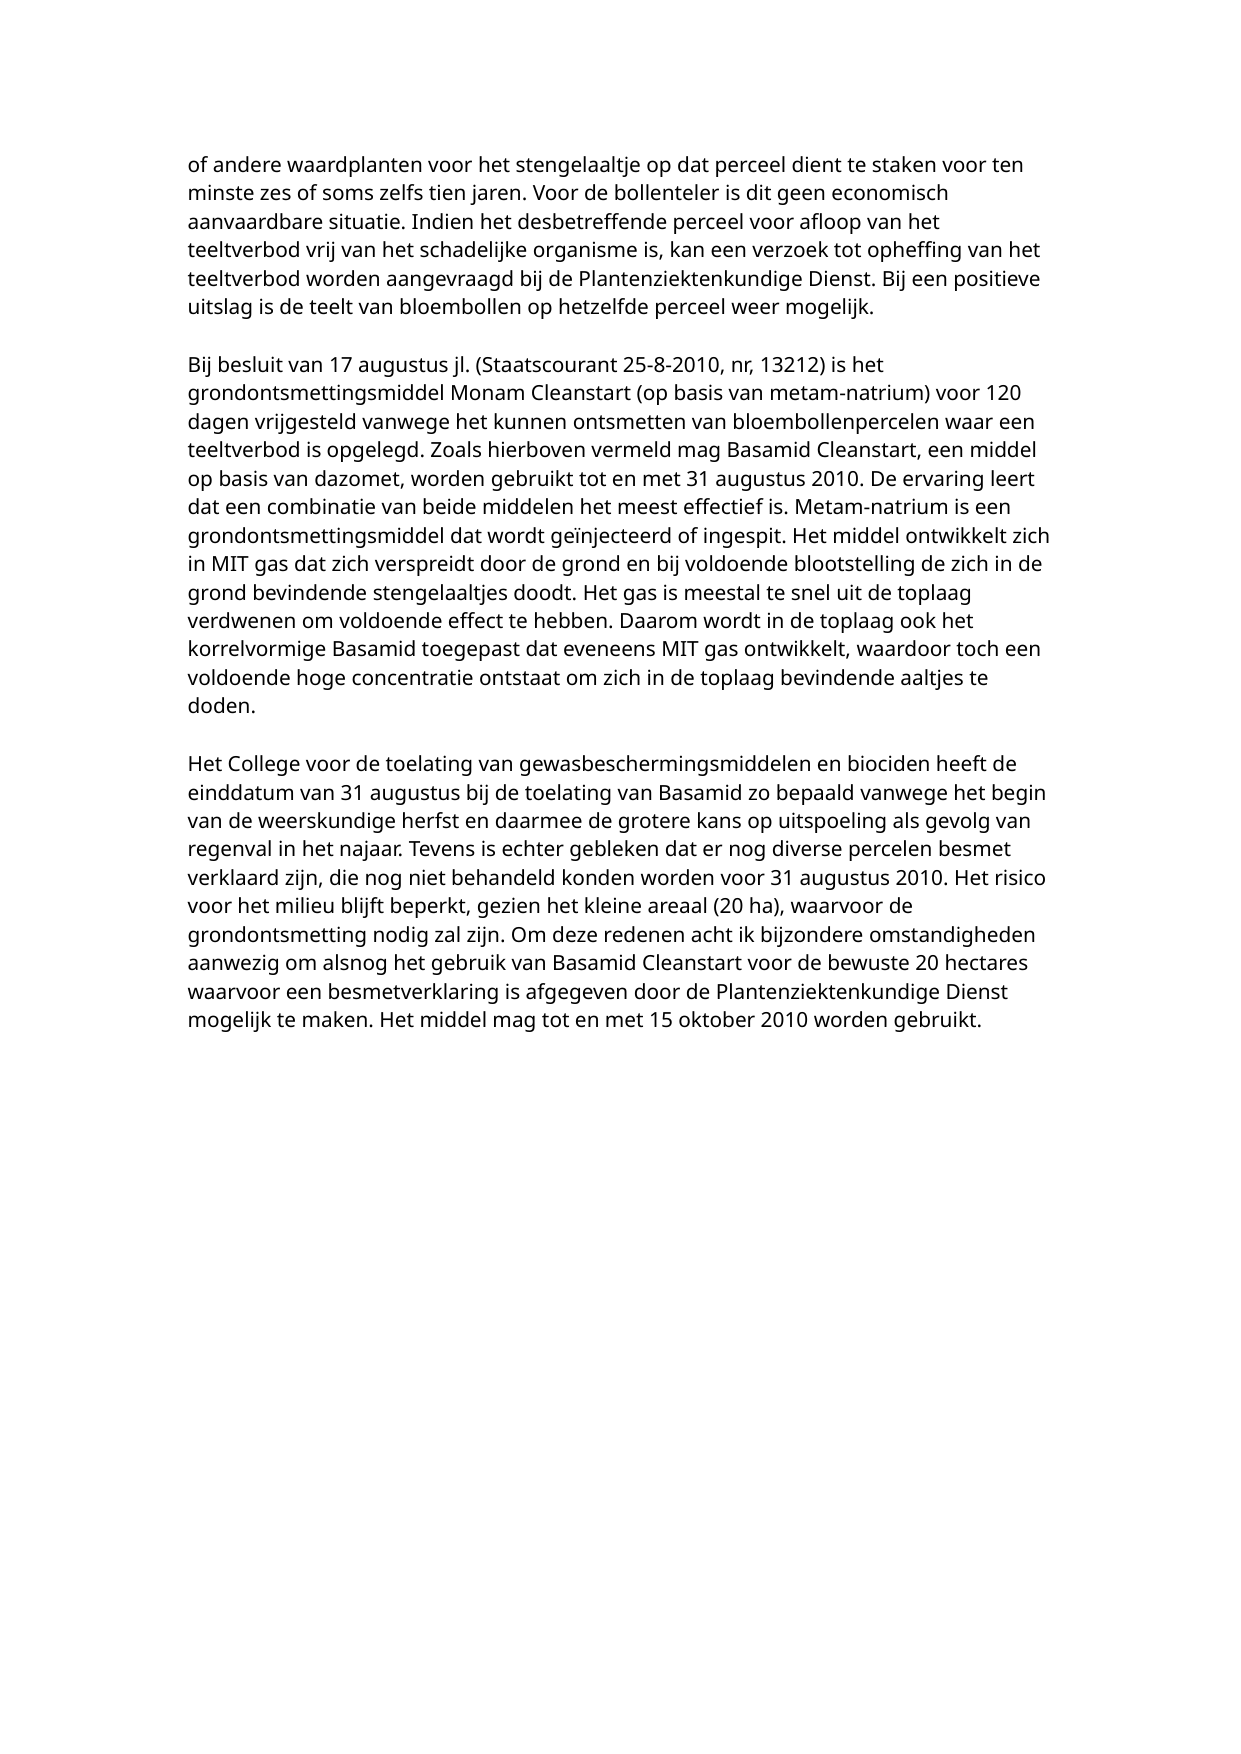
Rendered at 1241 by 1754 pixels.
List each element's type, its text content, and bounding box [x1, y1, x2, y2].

text Bij besluit van 17 augustus jl. (Staatscourant 25-8-2010, nr, 13212) is het grondontsmettingsmiddel Monam Cleanstart (op basis van metam-natrium) voor 120 dagen vrijgesteld vanwege het kunnen ontsmetten van bloembollenpercelen waar een teeltverbod is opgelegd. Zoals hierboven vermeld mag Basamid Cleanstart, een middel op basis van dazomet, worden gebruikt tot en met 31 augustus 2010. De ervaring leert dat een combinatie van beide middelen het meest effectief is. Metam-natrium is een grondontsmettingsmiddel dat wordt geïnjecteerd of ingespit. Het middel ontwikkelt zich in MIT gas dat zich verspreidt door de grond en bij voldoende blootstelling de zich in de grond bevindende stengelaaltjes doodt. Het gas is meestal te snel uit de toplaag verdwenen om voldoende effect te hebben. Daarom wordt in de toplaag ook het korrelvormige Basamid toegepast dat eveneens MIT gas ontwikkelt, waardoor toch een voldoende hoge concentratie ontstaat om zich in de toplaag bevindende aaltjes te doden. [187, 350, 1053, 720]
text of andere waardplanten voor het stengelaaltje op dat perceel dient te staken voor ten minste zes of soms zelfs tien jaren. Voor de bollenteler is dit geen economisch aanvaardbare situatie. Indien het desbetreffende perceel voor afloop van het teeltverbod vrij van het schadelijke organisme is, kan een verzoek tot opheffing van het teeltverbod worden aangevraagd bij de Plantenziektenkundige Dienst. Bij een positieve uitslag is de teelt van bloembollen op hetzelfde perceel weer mogelijk. [187, 150, 1053, 321]
text Het College voor de toelating van gewasbeschermingsmiddelen en biociden heeft de einddatum van 31 augustus bij de toelating van Basamid zo bepaald vanwege het begin van de weerskundige herfst en daarmee de grotere kans op uitspoeling als gevolg van regenval in het najaar. Tevens is echter gebleken dat er nog diverse percelen besmet verklaard zijn, die nog niet behandeld konden worden voor 31 augustus 2010. Het risico voor het milieu blijft beperkt, gezien het kleine areaal (20 ha), waarvoor de grondontsmetting nodig zal zijn. Om deze redenen acht ik bijzondere omstandigheden aanwezig om alsnog het gebruik van Basamid Cleanstart voor de bewuste 20 hectares waarvoor een besmetverklaring is afgegeven door de Plantenziektenkundige Dienst mogelijk te maken. Het middel mag tot en met 15 oktober 2010 worden gebruikt. [187, 749, 1053, 1034]
